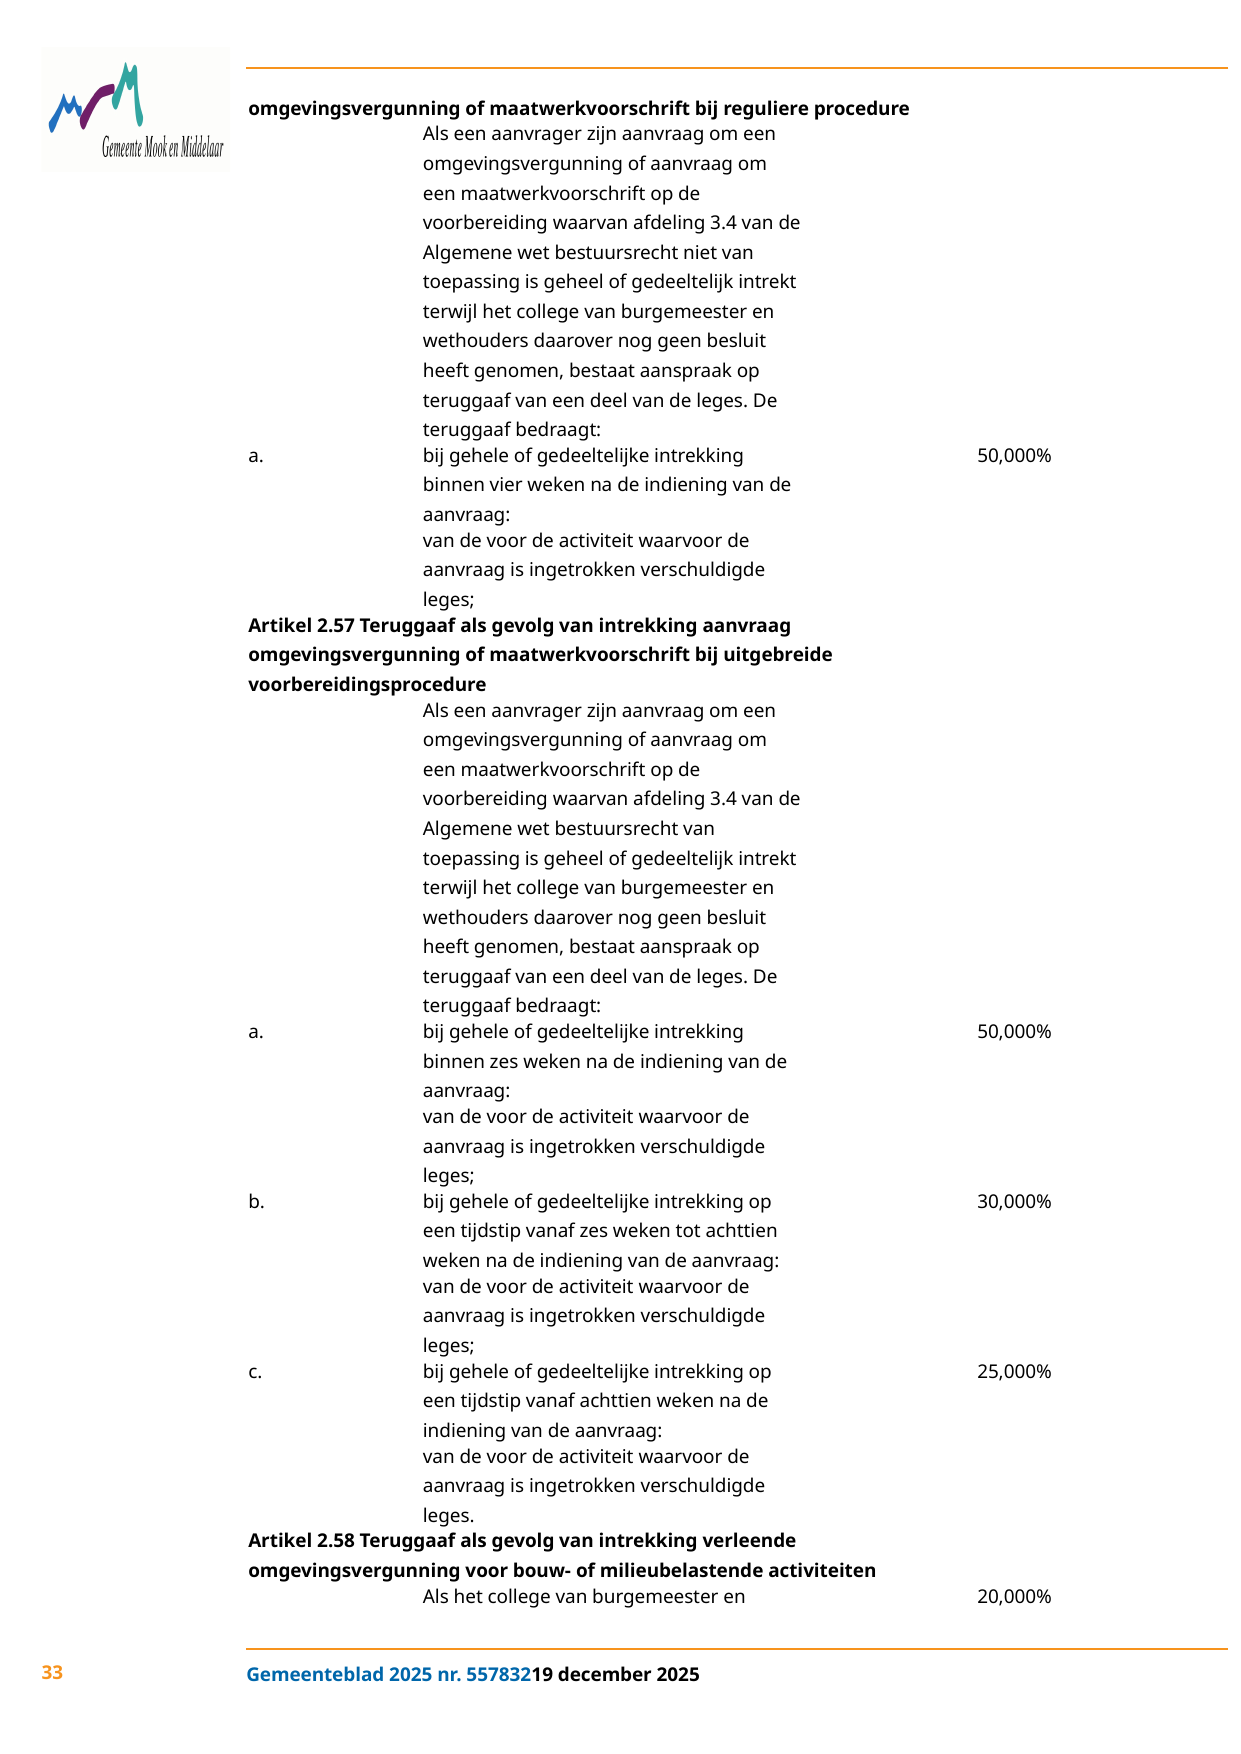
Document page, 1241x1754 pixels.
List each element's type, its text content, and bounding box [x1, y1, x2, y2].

table_cell [802, 1188, 977, 1273]
table_cell 50,000% [977, 442, 1152, 527]
table_cell Als het college van burgemeester en [423, 1583, 802, 1609]
table_cell 50,000% [977, 1018, 1152, 1103]
table_cell [977, 121, 1152, 442]
table_cell [248, 1103, 423, 1188]
table_cell [802, 121, 977, 442]
table_cell bij gehele of gedeeltelijke intrekking op een tijdstip vanaf zes weken tot achttien weken na de indiening van de aanvraag: [423, 1188, 802, 1273]
table_cell b. [248, 1188, 423, 1273]
table_cell van de voor de activiteit waarvoor de aanvraag is ingetrokken verschuldigde leges; [423, 527, 802, 612]
table_cell [977, 527, 1152, 612]
table_cell c. [248, 1358, 423, 1443]
table_cell 30,000% [977, 1188, 1152, 1273]
table_cell [802, 1443, 977, 1528]
table_cell [802, 1103, 977, 1188]
table_cell [802, 442, 977, 527]
table_cell 20,000% [977, 1583, 1152, 1609]
table_cell [248, 1273, 423, 1358]
table_cell [248, 1443, 423, 1528]
table_cell bij gehele of gedeeltelijke intrekking binnen vier weken na de indiening van de aanvraag: [423, 442, 802, 527]
table_cell [802, 1583, 977, 1609]
table_cell [802, 527, 977, 612]
table_cell Als een aanvrager zijn aanvraag om een omgevingsvergunning of aanvraag om een maatwerkvoorschrift op de voorbereiding waarvan afdeling 3.4 van de Algemene wet bestuursrecht niet van toepassing is geheel of gedeeltelijk intrekt terwijl het college van burgemeester en wethouders daarover nog geen besluit heeft genomen, bestaat aanspraak op teruggaaf van een deel van de leges. De teruggaaf bedraagt: [423, 121, 802, 442]
table_cell [977, 1443, 1152, 1528]
table_cell [248, 697, 423, 1018]
table_cell bij gehele of gedeeltelijke intrekking op een tijdstip vanaf achttien weken na de indiening van de aanvraag: [423, 1358, 802, 1443]
table_cell [977, 1103, 1152, 1188]
table_cell van de voor de activiteit waarvoor de aanvraag is ingetrokken verschuldigde leges. [423, 1443, 802, 1528]
table_cell [248, 527, 423, 612]
table_cell [248, 121, 423, 442]
table_cell van de voor de activiteit waarvoor de aanvraag is ingetrokken verschuldigde leges; [423, 1103, 802, 1188]
table_cell Als een aanvrager zijn aanvraag om een omgevingsvergunning of aanvraag om een maatwerkvoorschrift op de voorbereiding waarvan afdeling 3.4 van de Algemene wet bestuursrecht van toepassing is geheel of gedeeltelijk intrekt terwijl het college van burgemeester en wethouders daarover nog geen besluit heeft genomen, bestaat aanspraak op teruggaaf van een deel van de leges. De teruggaaf bedraagt: [423, 697, 802, 1018]
table_cell 25,000% [977, 1358, 1152, 1443]
table_cell a. [248, 442, 423, 527]
table_cell [802, 1358, 977, 1443]
table_cell Artikel 2.58 Teruggaaf als gevolg van intrekking verleende omgevingsvergunning voor bouw- of milieubelastende activiteiten [248, 1528, 977, 1583]
table_cell [977, 697, 1152, 1018]
table_cell bij gehele of gedeeltelijke intrekking binnen zes weken na de indiening van de aanvraag: [423, 1018, 802, 1103]
table_cell [802, 1018, 977, 1103]
table_cell [802, 1273, 977, 1358]
table_cell [248, 1583, 423, 1609]
table_cell [802, 697, 977, 1018]
table_cell [977, 1273, 1152, 1358]
table_cell van de voor de activiteit waarvoor de aanvraag is ingetrokken verschuldigde leges; [423, 1273, 802, 1358]
picture [41, 47, 231, 172]
table_cell Artikel 2.57 Teruggaaf als gevolg van intrekking aanvraag omgevingsvergunning of maatwerkvoorschrift bij uitgebreide voorbereidingsprocedure [248, 612, 977, 697]
table_cell omgevingsvergunning of maatwerkvoorschrift bij reguliere procedure [248, 95, 977, 121]
table_cell a. [248, 1018, 423, 1103]
